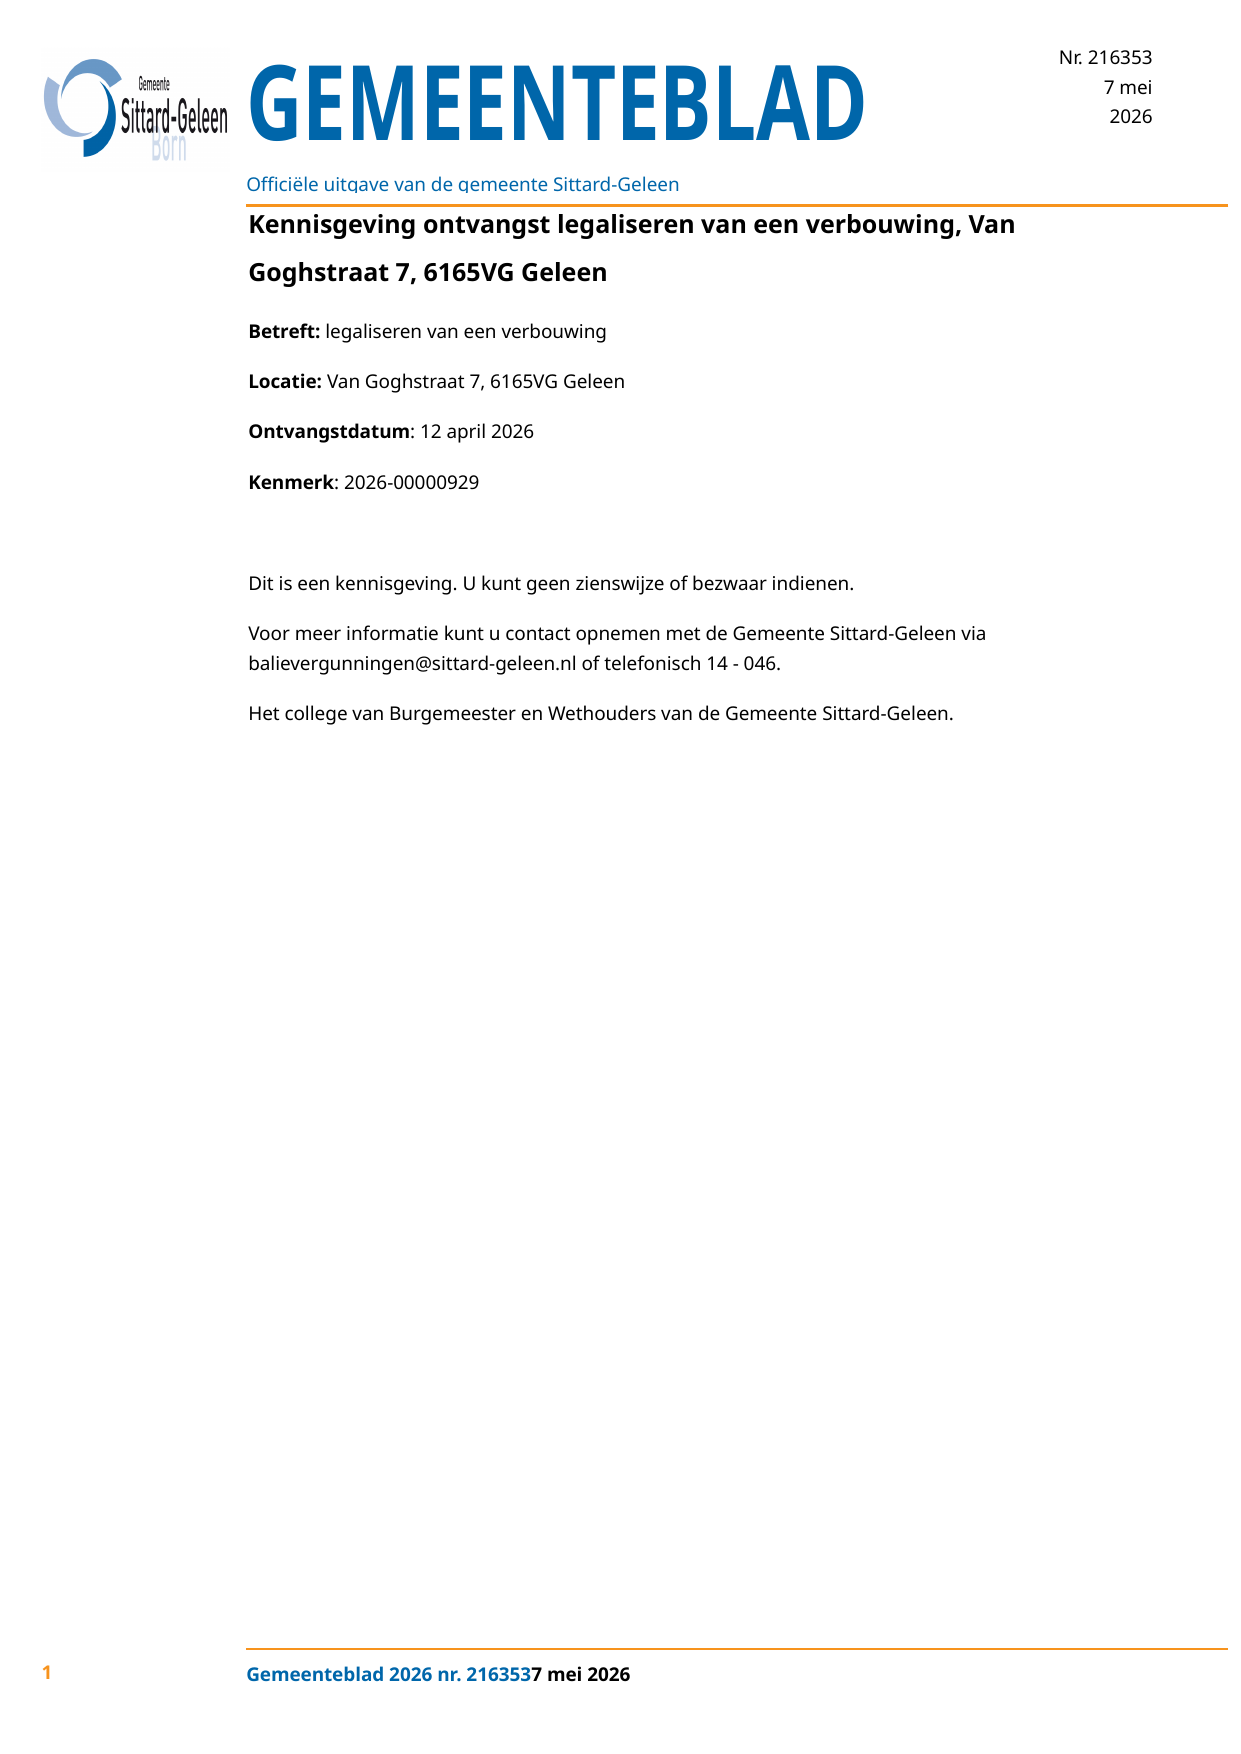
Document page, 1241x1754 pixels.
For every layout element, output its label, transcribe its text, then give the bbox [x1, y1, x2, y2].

text Ontvangstdatum: 12 april 2026 [248, 419, 1152, 444]
text Betreft: legaliseren van een verbouwing [248, 318, 1152, 344]
text Locatie: Van Goghstraat 7, 6165VG Geleen [248, 368, 1152, 394]
picture [41, 47, 231, 172]
text Het college van Burgemeester en Wethouders van de Gemeente Sittard-Geleen. [248, 700, 1152, 726]
text Kennisgeving ontvangst legaliseren van een verbouwing, Van Goghstraat 7, 6165VG Geleen [248, 207, 1152, 288]
text Voor meer informatie kunt u contact opnemen met de Gemeente Sittard-Geleen via balievergunningen@sittard-geleen.nl of telefonisch 14 - 046. [248, 620, 1152, 676]
text Kenmerk: 2026-00000929 [248, 469, 1152, 495]
text Dit is een kennisgeving. U kunt geen zienswijze of bezwaar indienen. [248, 570, 1152, 596]
